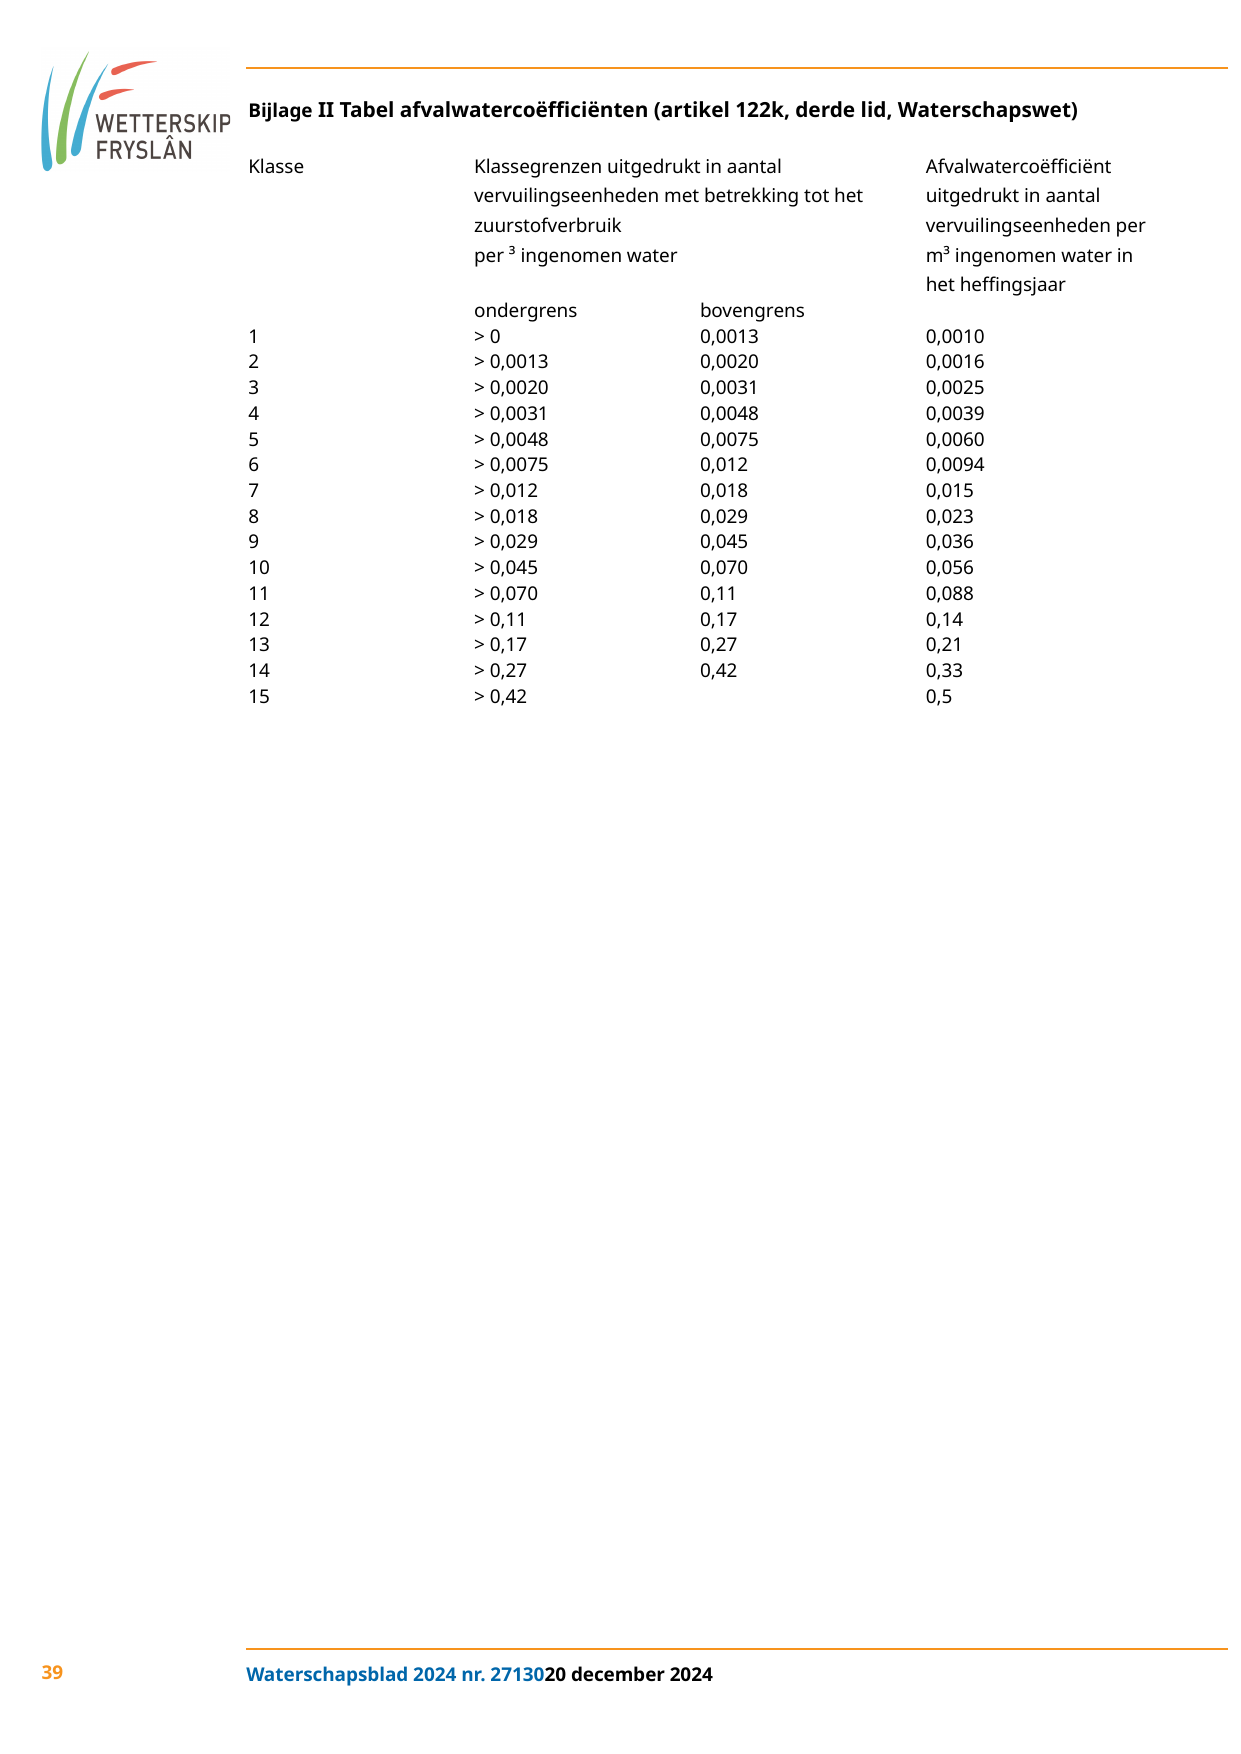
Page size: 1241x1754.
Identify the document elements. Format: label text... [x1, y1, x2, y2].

text Bijlage II Tabel afvalwatercoëfficiënten (artikel 122k, derde lid, Waterschapswet) [248, 95, 1152, 123]
table_cell > 0,0075 [474, 451, 700, 477]
table_cell [700, 683, 926, 709]
table_cell 0,0025 [926, 374, 1152, 400]
table_cell 7 [248, 477, 474, 503]
picture [41, 47, 231, 172]
table_cell 14 [248, 657, 474, 683]
table_cell 15 [248, 683, 474, 709]
table_cell > 0,045 [474, 554, 700, 580]
table_cell 0,088 [926, 580, 1152, 606]
table_cell > 0,27 [474, 657, 700, 683]
table_cell 0,5 [926, 683, 1152, 709]
table_cell > 0,42 [474, 683, 700, 709]
table_cell [248, 297, 474, 323]
table_cell 6 [248, 451, 474, 477]
table_cell 3 [248, 374, 474, 400]
table_cell 0,018 [700, 477, 926, 503]
table_cell 12 [248, 606, 474, 632]
table_cell 0,0060 [926, 426, 1152, 451]
table_cell 0,17 [700, 606, 926, 632]
table_cell 0,11 [700, 580, 926, 606]
table_cell 0,27 [700, 632, 926, 657]
table_cell 0,023 [926, 503, 1152, 529]
table_cell ondergrens [474, 297, 700, 323]
table_cell > 0,11 [474, 606, 700, 632]
table_cell 2 [248, 349, 474, 374]
table_header Klassegrenzen uitgedrukt in aantal vervuilingseenheden met betrekking tot het zuurstofverbruik per ³ ingenomen water [474, 153, 926, 297]
table_cell 10 [248, 554, 474, 580]
table_cell 0,0048 [700, 400, 926, 426]
table_cell 0,0016 [926, 349, 1152, 374]
table_cell 5 [248, 426, 474, 451]
table_cell 1 [248, 323, 474, 348]
table_cell > 0,17 [474, 632, 700, 657]
table_cell 0,42 [700, 657, 926, 683]
table_cell [926, 297, 1152, 323]
table_cell > 0,0013 [474, 349, 700, 374]
table_cell > 0,0031 [474, 400, 700, 426]
table_header Afvalwatercoëfficiënt uitgedrukt in aantal vervuilingseenheden per m³ ingenomen water in het heffingsjaar [926, 153, 1152, 297]
table_cell 4 [248, 400, 474, 426]
table_cell 9 [248, 529, 474, 554]
table_cell 0,045 [700, 529, 926, 554]
table_cell 0,0020 [700, 349, 926, 374]
table_cell 0,21 [926, 632, 1152, 657]
table_cell 0,14 [926, 606, 1152, 632]
table_cell 0,0031 [700, 374, 926, 400]
table_cell > 0,012 [474, 477, 700, 503]
table_cell > 0,070 [474, 580, 700, 606]
table_cell 0,012 [700, 451, 926, 477]
table_cell 0,056 [926, 554, 1152, 580]
table_cell bovengrens [700, 297, 926, 323]
table_cell 0,070 [700, 554, 926, 580]
table_cell 0,0010 [926, 323, 1152, 348]
table_cell 0,029 [700, 503, 926, 529]
table_cell 0,015 [926, 477, 1152, 503]
table_cell 8 [248, 503, 474, 529]
table_cell 0,33 [926, 657, 1152, 683]
table_cell 0,036 [926, 529, 1152, 554]
table_cell > 0,029 [474, 529, 700, 554]
table_cell > 0 [474, 323, 700, 348]
table_cell 0,0039 [926, 400, 1152, 426]
table_cell 11 [248, 580, 474, 606]
table_cell > 0,0048 [474, 426, 700, 451]
table_cell > 0,018 [474, 503, 700, 529]
table_cell > 0,0020 [474, 374, 700, 400]
table_cell 0,0075 [700, 426, 926, 451]
table_cell 0,0094 [926, 451, 1152, 477]
table_cell 0,0013 [700, 323, 926, 348]
table_cell 13 [248, 632, 474, 657]
table_header Klasse [248, 153, 474, 297]
